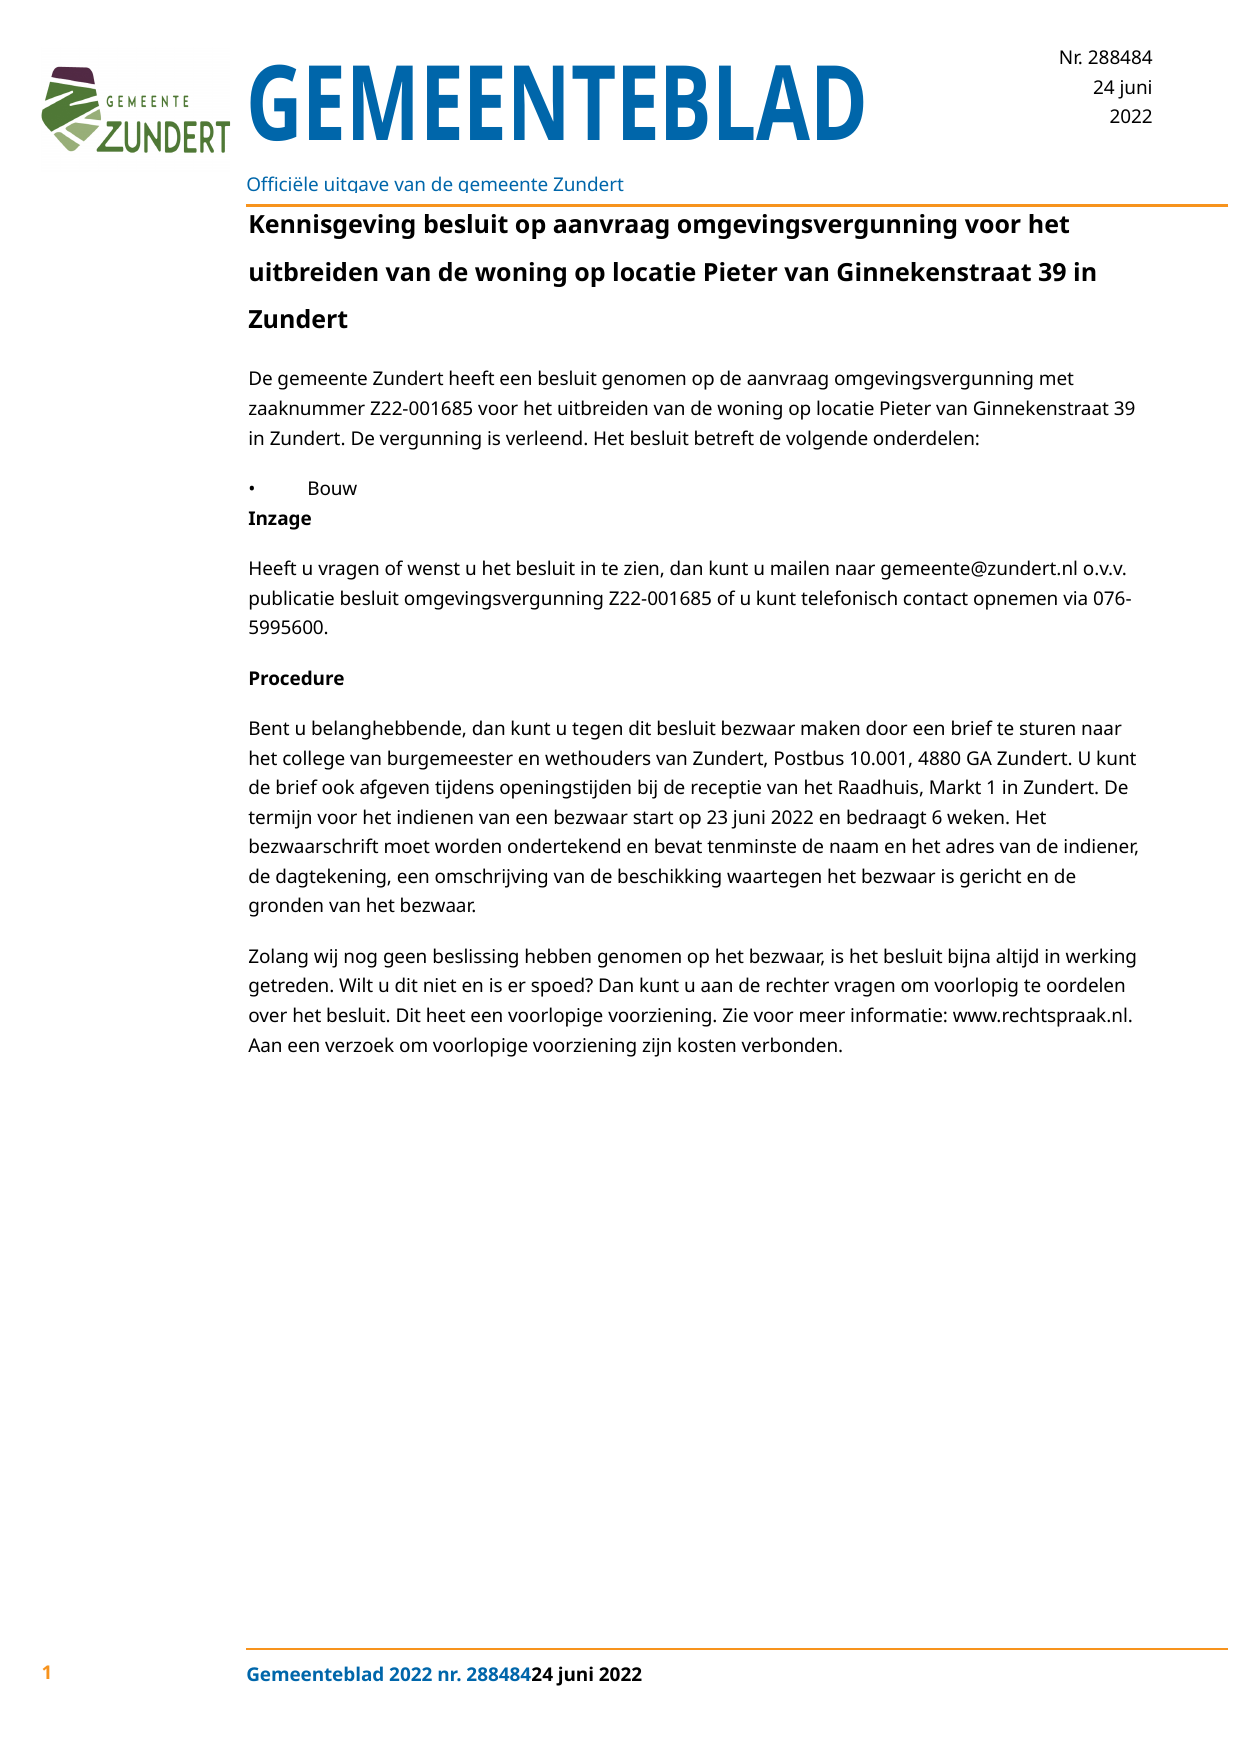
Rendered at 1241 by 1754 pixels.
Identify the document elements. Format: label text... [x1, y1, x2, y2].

text De gemeente Zundert heeft een besluit genomen op de aanvraag omgevingsvergunning met zaaknummer Z22-001685 voor het uitbreiden van de woning op locatie Pieter van Ginnekenstraat 39 in Zundert. De vergunning is verleend. Het besluit betreft de volgende onderdelen: [248, 366, 1152, 450]
picture [41, 47, 231, 172]
text Procedure [248, 665, 1152, 690]
text Bent u belanghebbende, dan kunt u tegen dit besluit bezwaar maken door een brief te sturen naar het college van burgemeester en wethouders van Zundert, Postbus 10.001, 4880 GA Zundert. U kunt de brief ook afgeven tijdens openingstijden bij de receptie van het Raadhuis, Markt 1 in Zundert. De termijn voor het indienen van een bezwaar start op 23 juni 2022 en bedraagt 6 weken. Het bezwaarschrift moet worden ondertekend en bevat tenminste de naam en het adres van de indiener, de dagtekening, een omschrijving van de beschikking waartegen het bezwaar is gericht en de gronden van het bezwaar. [248, 715, 1152, 918]
text Zolang wij nog geen beslissing hebben genomen op het bezwaar, is het besluit bijna altijd in werking getreden. Wilt u dit niet en is er spoed? Dan kunt u aan de rechter vragen om voorlopig te oordelen over het besluit. Dit heet een voorlopige voorziening. Zie voor meer informatie: www.rechtspraak.nl. Aan een verzoek om voorlopige voorziening zijn kosten verbonden. [248, 943, 1152, 1057]
text Kennisgeving besluit op aanvraag omgevingsvergunning voor het uitbreiden van de woning op locatie Pieter van Ginnekenstraat 39 in Zundert [248, 207, 1152, 336]
list Bouw [248, 475, 1152, 501]
text Heeft u vragen of wenst u het besluit in te zien, dan kunt u mailen naar gemeente@zundert.nl o.v.v. publicatie besluit omgevingsvergunning Z22-001685 of u kunt telefonisch contact opnemen via 076-5995600. [248, 555, 1152, 640]
text Inzage [248, 505, 1152, 530]
